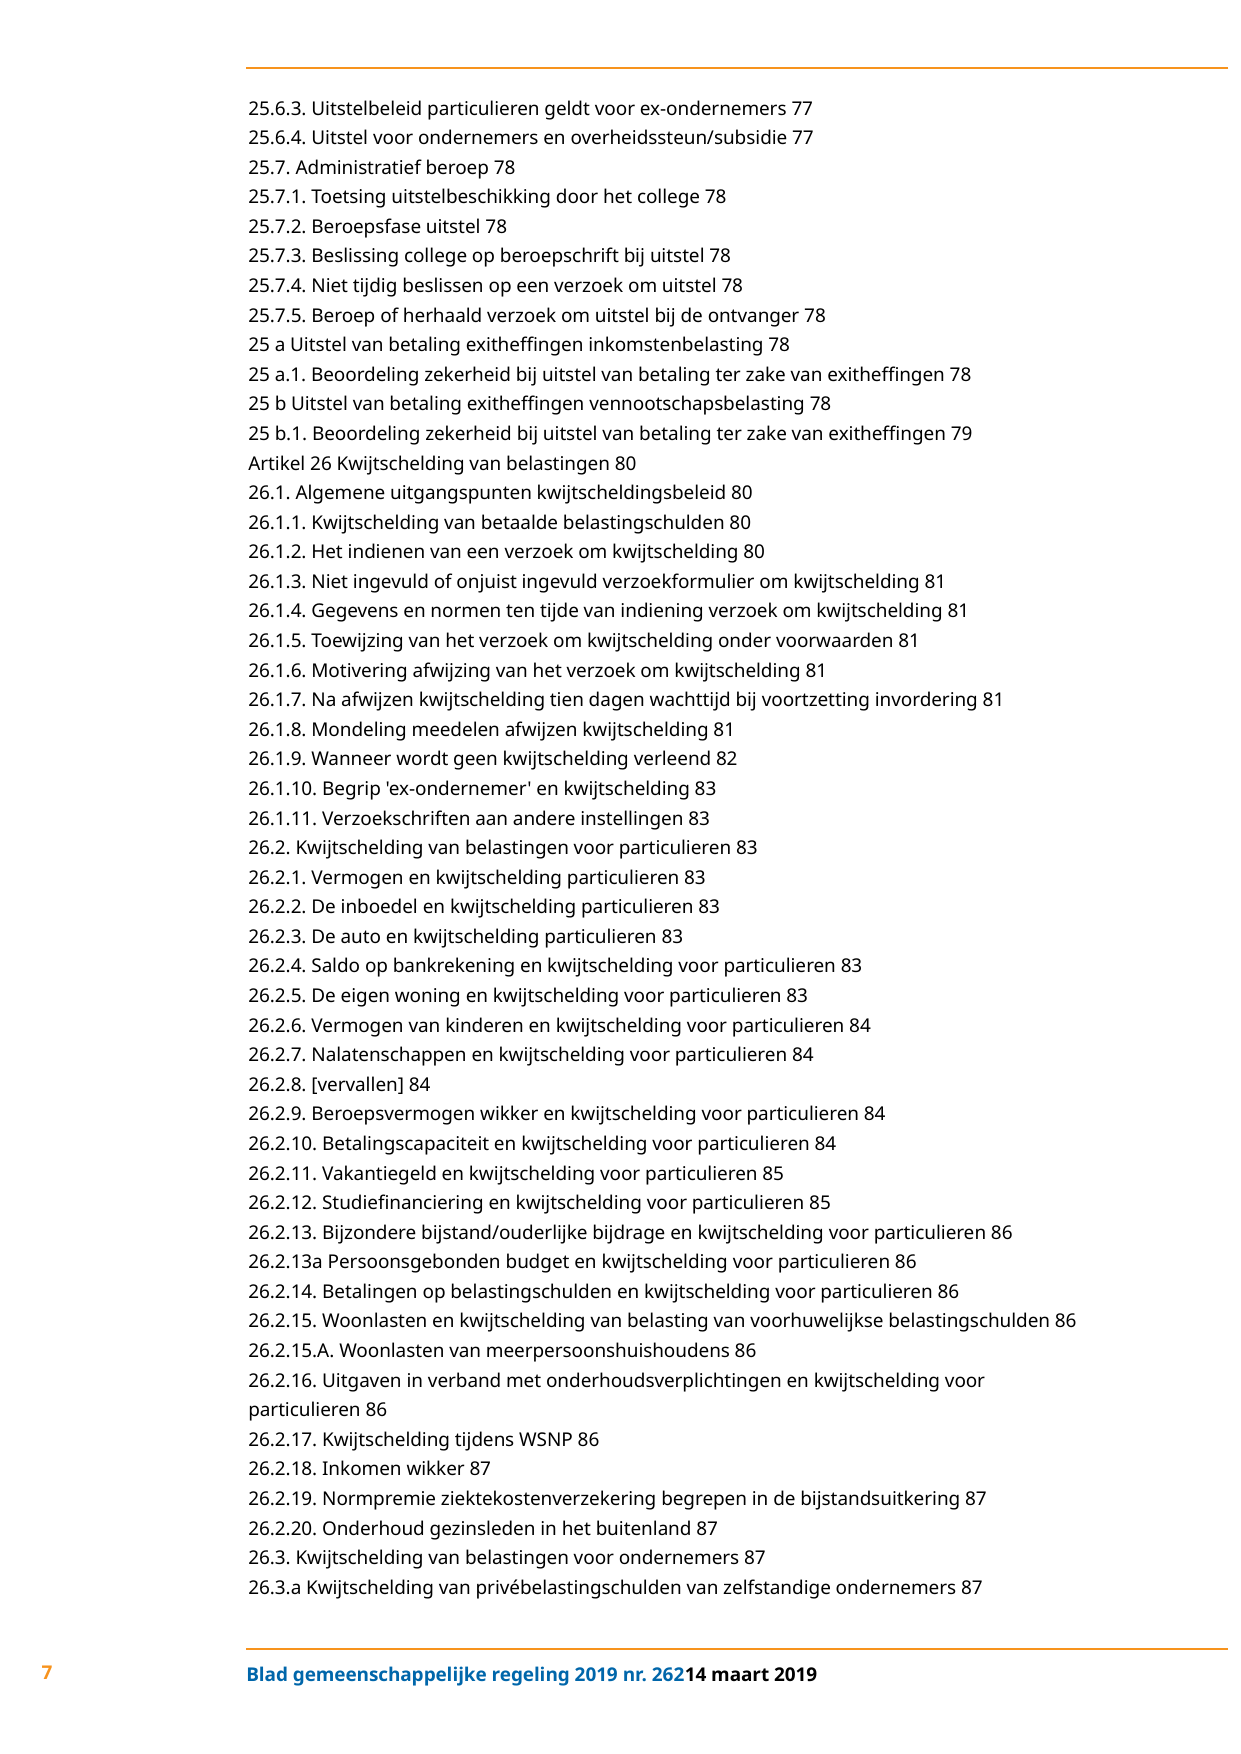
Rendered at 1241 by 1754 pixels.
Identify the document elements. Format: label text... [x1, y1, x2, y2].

text particulieren 86 [248, 1396, 1152, 1422]
text 26.1. Algemene uitgangspunten kwijtscheldingsbeleid 80 [248, 479, 1152, 505]
text Artikel 26 Kwijtschelding van belastingen 80 [248, 450, 1152, 476]
text 26.2.6. Vermogen van kinderen en kwijtschelding voor particulieren 84 [248, 1012, 1152, 1038]
text 26.1.7. Na afwijzen kwijtschelding tien dagen wachttijd bij voortzetting invordering 81 [248, 686, 1152, 712]
text 26.1.5. Toewijzing van het verzoek om kwijtschelding onder voorwaarden 81 [248, 627, 1152, 653]
text 26.2.3. De auto en kwijtschelding particulieren 83 [248, 923, 1152, 949]
text 25.7.3. Beslissing college op beroepschrift bij uitstel 78 [248, 243, 1152, 268]
text 26.2.10. Betalingscapaciteit en kwijtschelding voor particulieren 84 [248, 1130, 1152, 1156]
text 26.3. Kwijtschelding van belastingen voor ondernemers 87 [248, 1544, 1152, 1570]
text 26.1.3. Niet ingevuld of onjuist ingevuld verzoekformulier om kwijtschelding 81 [248, 568, 1152, 594]
picture [41, 47, 231, 172]
text 25.7. Administratief beroep 78 [248, 154, 1152, 180]
text 25.7.4. Niet tijdig beslissen op een verzoek om uitstel 78 [248, 272, 1152, 298]
text 26.1.8. Mondeling meedelen afwijzen kwijtschelding 81 [248, 716, 1152, 742]
text 26.1.4. Gegevens en normen ten tijde van indiening verzoek om kwijtschelding 81 [248, 598, 1152, 623]
text 26.2.4. Saldo op bankrekening en kwijtschelding voor particulieren 83 [248, 953, 1152, 978]
text 26.2.9. Beroepsvermogen wikker en kwijtschelding voor particulieren 84 [248, 1101, 1152, 1126]
text 26.1.1. Kwijtschelding van betaalde belastingschulden 80 [248, 509, 1152, 535]
text 25 a Uitstel van betaling exitheffingen inkomstenbelasting 78 [248, 331, 1152, 357]
text 26.2.5. De eigen woning en kwijtschelding voor particulieren 83 [248, 982, 1152, 1008]
text 25 a.1. Beoordeling zekerheid bij uitstel van betaling ter zake van exitheffingen 78 [248, 361, 1152, 387]
text 26.2.14. Betalingen op belastingschulden en kwijtschelding voor particulieren 86 [248, 1278, 1152, 1304]
text 26.2.19. Normpremie ziektekostenverzekering begrepen in de bijstandsuitkering 87 [248, 1485, 1152, 1511]
text 26.2.16. Uitgaven in verband met onderhoudsverplichtingen en kwijtschelding voor [248, 1367, 1152, 1393]
text 26.2.15. Woonlasten en kwijtschelding van belasting van voorhuwelijkse belastingschulden 86 [248, 1308, 1152, 1333]
text 26.1.10. Begrip 'ex-ondernemer' en kwijtschelding 83 [248, 775, 1152, 801]
text 25 b Uitstel van betaling exitheffingen vennootschapsbelasting 78 [248, 391, 1152, 416]
text 26.2.1. Vermogen en kwijtschelding particulieren 83 [248, 864, 1152, 890]
text 25.6.3. Uitstelbeleid particulieren geldt voor ex-ondernemers 77 [248, 95, 1152, 121]
text 26.2.7. Nalatenschappen en kwijtschelding voor particulieren 84 [248, 1041, 1152, 1067]
text 26.2.8. [vervallen] 84 [248, 1071, 1152, 1097]
text 25.7.1. Toetsing uitstelbeschikking door het college 78 [248, 183, 1152, 209]
text 26.2.13. Bijzondere bijstand/ouderlijke bijdrage en kwijtschelding voor particulieren 86 [248, 1219, 1152, 1245]
text 25.6.4. Uitstel voor ondernemers en overheidssteun/subsidie 77 [248, 124, 1152, 150]
text 26.1.11. Verzoekschriften aan andere instellingen 83 [248, 805, 1152, 831]
text 26.2.2. De inboedel en kwijtschelding particulieren 83 [248, 893, 1152, 919]
text 26.2.11. Vakantiegeld en kwijtschelding voor particulieren 85 [248, 1160, 1152, 1186]
text 26.3.a Kwijtschelding van privébelastingschulden van zelfstandige ondernemers 87 [248, 1574, 1152, 1600]
text 25 b.1. Beoordeling zekerheid bij uitstel van betaling ter zake van exitheffingen 79 [248, 420, 1152, 446]
text 26.2.20. Onderhoud gezinsleden in het buitenland 87 [248, 1515, 1152, 1541]
text 26.2.15.A. Woonlasten van meerpersoonshuishoudens 86 [248, 1337, 1152, 1363]
text 26.2.17. Kwijtschelding tijdens WSNP 86 [248, 1426, 1152, 1452]
text 26.1.9. Wanneer wordt geen kwijtschelding verleend 82 [248, 746, 1152, 771]
text 26.1.2. Het indienen van een verzoek om kwijtschelding 80 [248, 538, 1152, 564]
text 26.2.18. Inkomen wikker 87 [248, 1456, 1152, 1481]
text 25.7.2. Beroepsfase uitstel 78 [248, 213, 1152, 239]
text 25.7.5. Beroep of herhaald verzoek om uitstel bij de ontvanger 78 [248, 302, 1152, 328]
text 26.2.13a Persoonsgebonden budget en kwijtschelding voor particulieren 86 [248, 1248, 1152, 1274]
text 26.2.12. Studiefinanciering en kwijtschelding voor particulieren 85 [248, 1189, 1152, 1215]
text 26.1.6. Motivering afwijzing van het verzoek om kwijtschelding 81 [248, 657, 1152, 683]
text 26.2. Kwijtschelding van belastingen voor particulieren 83 [248, 834, 1152, 860]
